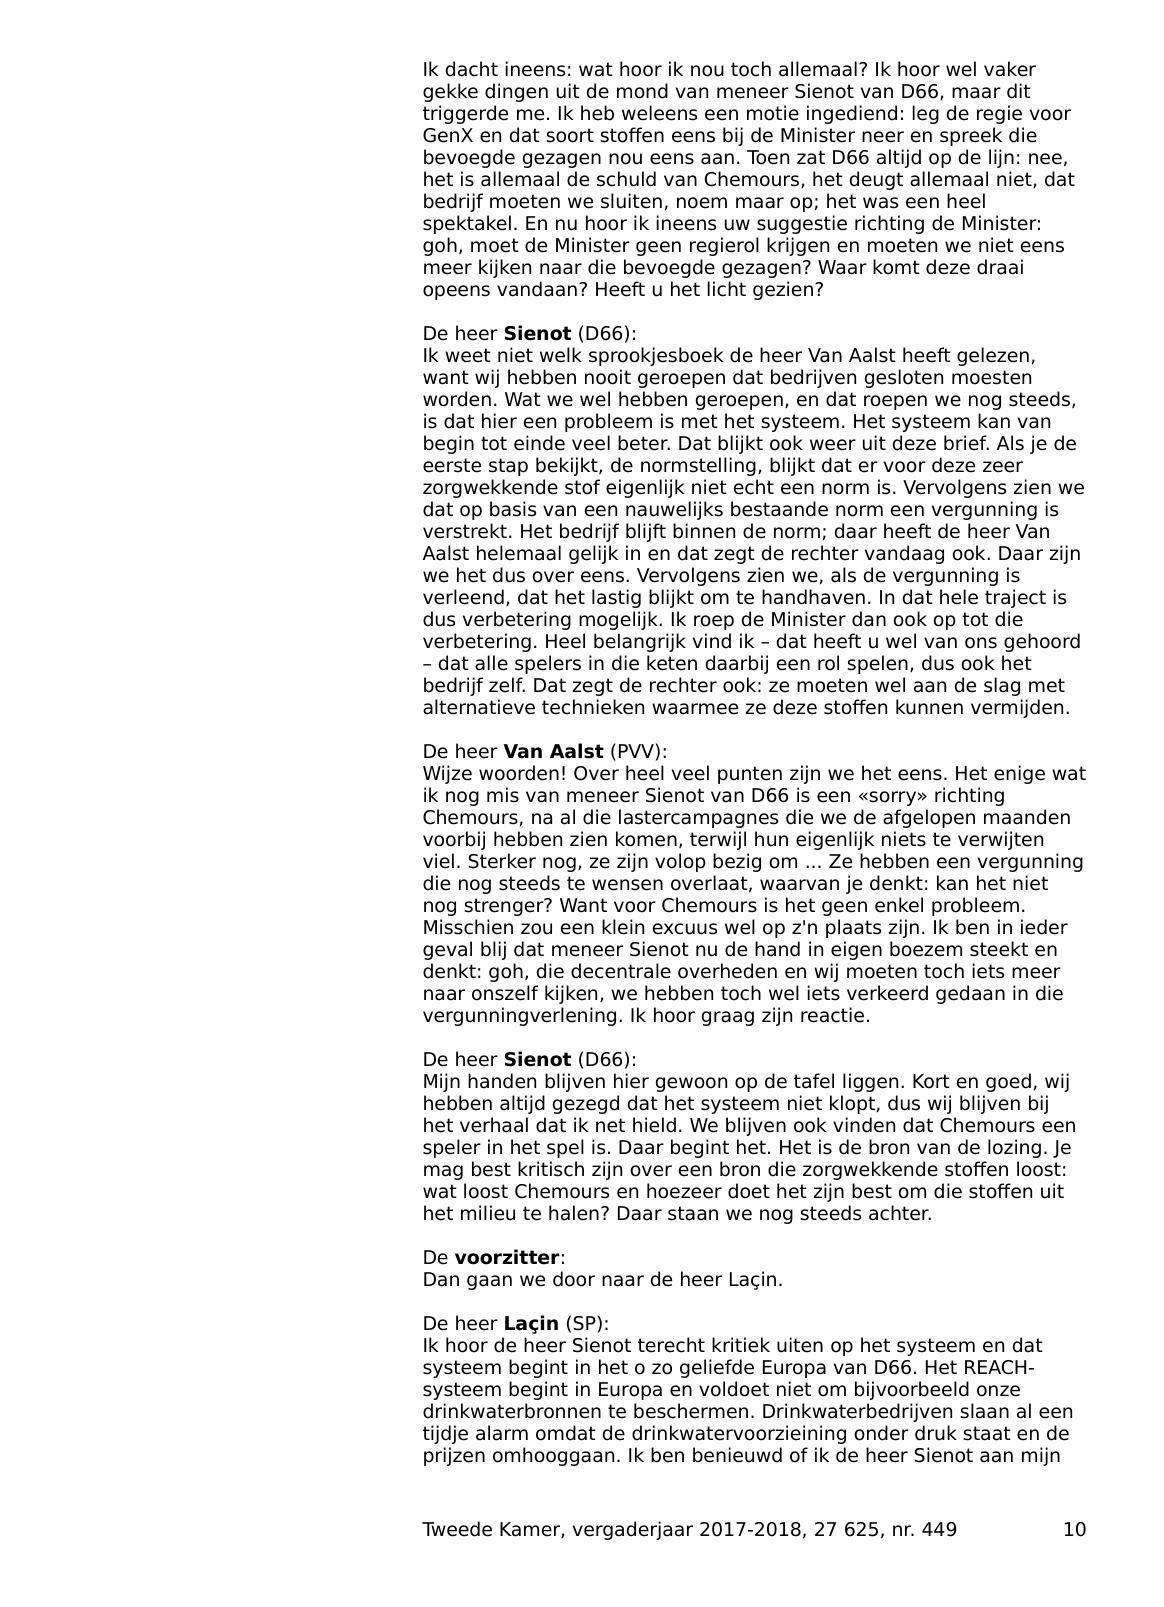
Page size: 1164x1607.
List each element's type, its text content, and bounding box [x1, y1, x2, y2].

text Ik dacht ineens: wat hoor ik nou toch allemaal? Ik hoor wel vaker gekke dingen uit de mond van meneer Sienot van D66, maar dit triggerde me. Ik heb weleens een motie ingediend: leg de regie voor GenX en dat soort stoffen eens bij de Minister neer en spreek die bevoegde gezagen nou eens aan. Toen zat D66 altijd op de lijn: nee, het is allemaal de schuld van Chemours, het deugt allemaal niet, dat bedrijf moeten we sluiten, noem maar op; het was een heel spektakel. En nu hoor ik ineens uw suggestie richting de Minister: goh, moet de Minister geen regierol krijgen en moeten we niet eens meer kijken naar die bevoegde gezagen? Waar komt deze draai opeens vandaan? Heeft u het licht gezien? [422, 59, 1087, 301]
text Wijze woorden! Over heel veel punten zijn we het eens. Het enige wat ik nog mis van meneer Sienot van D66 is een «sorry» richting Chemours, na al die lastercampagnes die we de afgelopen maanden voorbij hebben zien komen, terwijl hun eigenlijk niets te verwijten viel. Sterker nog, ze zijn volop bezig om ... Ze hebben een vergunning die nog steeds te wensen overlaat, waarvan je denkt: kan het niet nog strenger? Want voor Chemours is het geen enkel probleem. Misschien zou een klein excuus wel op z'n plaats zijn. Ik ben in ieder geval blij dat meneer Sienot nu de hand in eigen boezem steekt en denkt: goh, die decentrale overheden en wij moeten toch iets meer naar onszelf kijken, we hebben toch wel iets verkeerd gedaan in die vergunningverlening. Ik hoor graag zijn reactie. [422, 763, 1087, 1027]
text Ik hoor de heer Sienot terecht kritiek uiten op het systeem en dat systeem begint in het o zo geliefde Europa van D66. Het REACH-systeem begint in Europa en voldoet niet om bijvoorbeeld onze drinkwaterbronnen te beschermen. Drinkwaterbedrijven slaan al een tijdje alarm omdat de drinkwatervoorzieining onder druk staat en de prijzen omhooggaan. Ik ben benieuwd of ik de heer Sienot aan mijn [422, 1335, 1087, 1467]
text Dan gaan we door naar de heer Laçin. [422, 1269, 1087, 1291]
text Ik weet niet welk sprookjesboek de heer Van Aalst heeft gelezen, want wij hebben nooit geroepen dat bedrijven gesloten moesten worden. Wat we wel hebben geroepen, en dat roepen we nog steeds, is dat hier een probleem is met het systeem. Het systeem kan van begin tot einde veel beter. Dat blijkt ook weer uit deze brief. Als je de eerste stap bekijkt, de normstelling, blijkt dat er voor deze zeer zorgwekkende stof eigenlijk niet echt een norm is. Vervolgens zien we dat op basis van een nauwelijks bestaande norm een vergunning is verstrekt. Het bedrijf blijft binnen de norm; daar heeft de heer Van Aalst helemaal gelijk in en dat zegt de rechter vandaag ook. Daar zijn we het dus over eens. Vervolgens zien we, als de vergunning is verleend, dat het lastig blijkt om te handhaven. In dat hele traject is dus verbetering mogelijk. Ik roep de Minister dan ook op tot die verbetering. Heel belangrijk vind ik – dat heeft u wel van ons gehoord – dat alle spelers in die keten daarbij een rol spelen, dus ook het bedrijf zelf. Dat zegt de rechter ook: ze moeten wel aan de slag met alternatieve technieken waarmee ze deze stoffen kunnen vermijden. [422, 345, 1087, 719]
text De voorzitter: [422, 1247, 1087, 1269]
text Mijn handen blijven hier gewoon op de tafel liggen. Kort en goed, wij hebben altijd gezegd dat het systeem niet klopt, dus wij blijven bij het verhaal dat ik net hield. We blijven ook vinden dat Chemours een speler in het spel is. Daar begint het. Het is de bron van de lozing. Je mag best kritisch zijn over een bron die zorgwekkende stoffen loost: wat loost Chemours en hoezeer doet het zijn best om die stoffen uit het milieu te halen? Daar staan we nog steeds achter. [422, 1071, 1087, 1224]
text De heer Van Aalst (PVV): [422, 741, 1087, 763]
text De heer Sienot (D66): [422, 1049, 1087, 1071]
text De heer Laçin (SP): [422, 1313, 1087, 1335]
text De heer Sienot (D66): [422, 323, 1087, 345]
